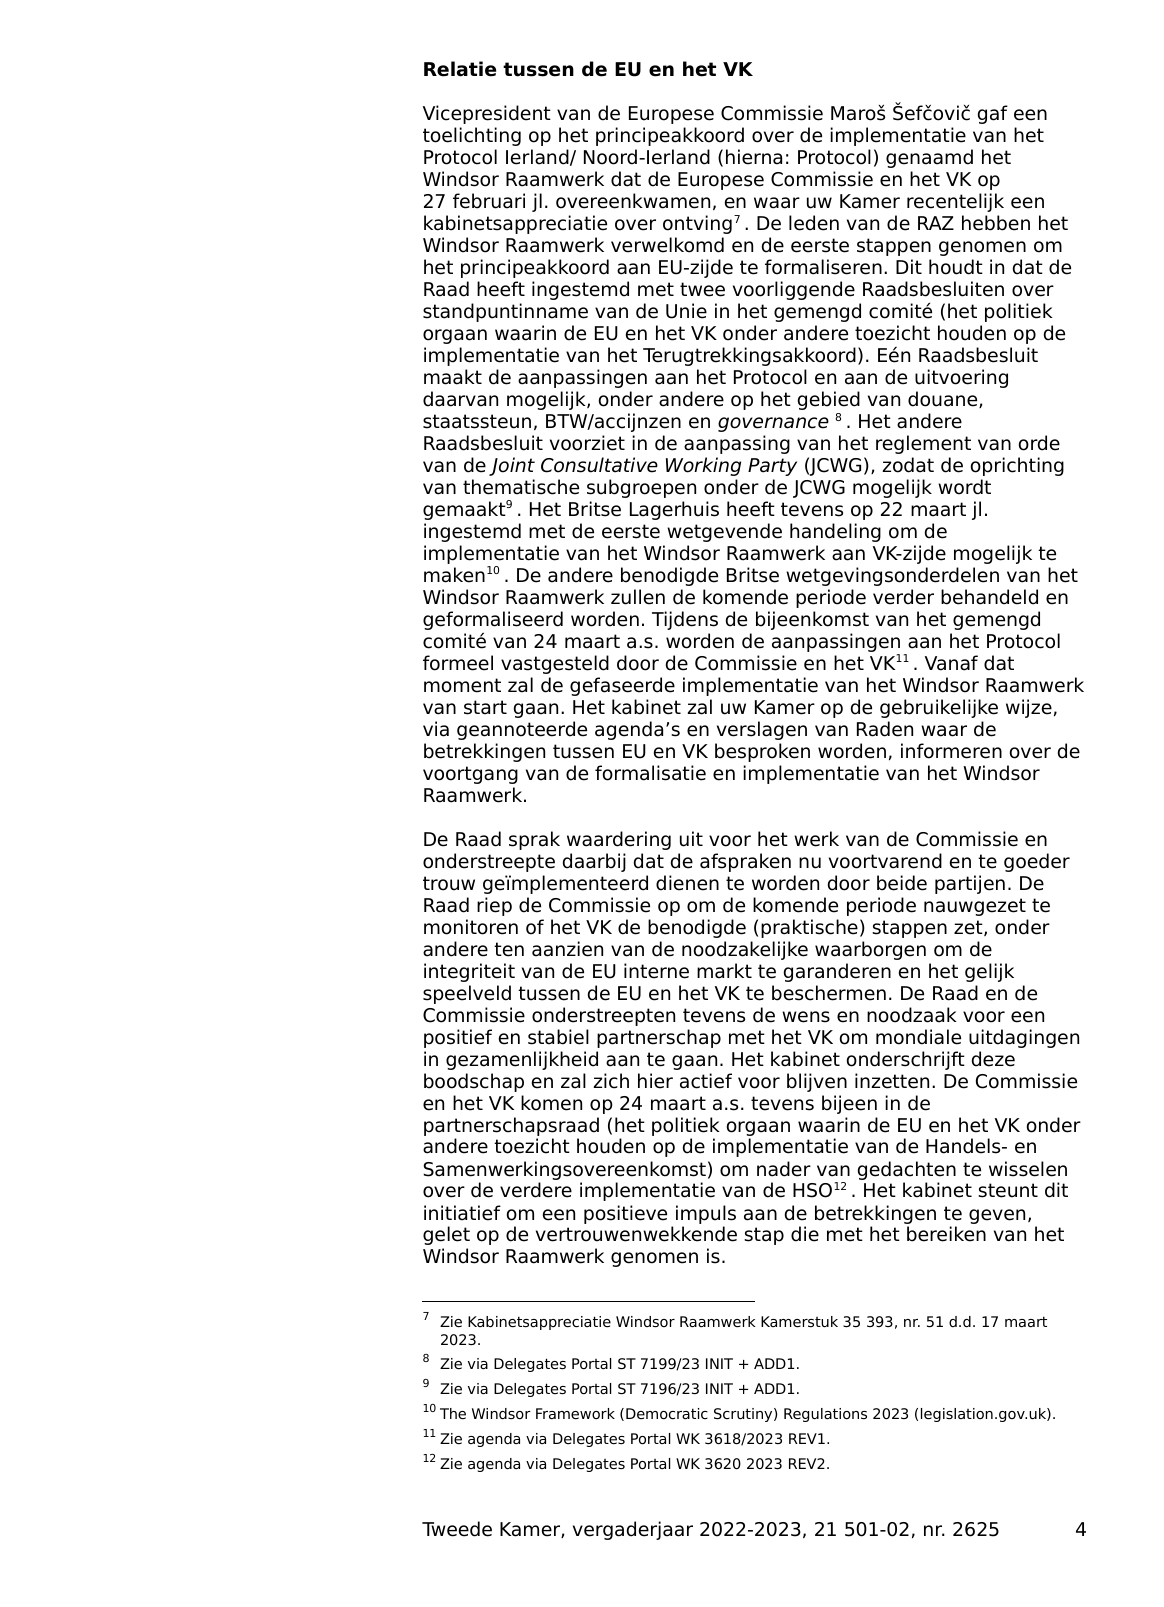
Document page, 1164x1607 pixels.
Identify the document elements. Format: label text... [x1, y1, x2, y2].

text Zie via Delegates Portal ST 7196/23 INIT + ADD1. [422, 1377, 1087, 1399]
text Zie agenda via Delegates Portal WK 3620 2023 REV2. [422, 1452, 1087, 1474]
text Zie via Delegates Portal ST 7199/23 INIT + ADD1. [422, 1352, 1087, 1374]
text De Raad sprak waardering uit voor het werk van de Commissie en onderstreepte daarbij dat de afspraken nu voortvarend en te goeder trouw geïmplementeerd dienen te worden door beide partijen. De Raad riep de Commissie op om de komende periode nauwgezet te monitoren of het VK de benodigde (praktische) stappen zet, onder andere ten aanzien van de noodzakelijke waarborgen om de integriteit van de EU interne markt te garanderen en het gelijk speelveld tussen de EU en het VK te beschermen. De Raad en de Commissie onderstreepten tevens de wens en noodzaak voor een positief en stabiel partnerschap met het VK om mondiale uitdagingen in gezamenlijkheid aan te gaan. Het kabinet onderschrijft deze boodschap en zal zich hier actief voor blijven inzetten. De Commissie en het VK komen op 24 maart a.s. tevens bijeen in de partnerschapsraad (het politiek orgaan waarin de EU en het VK onder andere toezicht houden op de implementatie van de Handels- en Samenwerkingsovereenkomst) om nader van gedachten te wisselen over de verdere implementatie van de HSO. Het kabinet steunt dit initiatief om een positieve impuls aan de betrekkingen te geven, gelet op de vertrouwenwekkende stap die met het bereiken van het Windsor Raamwerk genomen is. [422, 829, 1087, 1268]
text Zie Kabinetsappreciatie Windsor Raamwerk Kamerstuk 35 393, nr. 51 d.d. 17 maart 2023. [422, 1310, 1087, 1349]
subtitle Relatie tussen de EU en het VK [422, 59, 1087, 81]
text The Windsor Framework (Democratic Scrutiny) Regulations 2023 (legislation.gov.uk). [422, 1402, 1087, 1424]
text Vicepresident van de Europese Commissie Maroš Šefčovič gaf een toelichting op het principeakkoord over de implementatie van het Protocol Ierland/ Noord-Ierland (hierna: Protocol) genaamd het Windsor Raamwerk dat de Europese Commissie en het VK op 27 februari jl. overeenkwamen, en waar uw Kamer recentelijk een kabinetsappreciatie over ontving. De leden van de RAZ hebben het Windsor Raamwerk verwelkomd en de eerste stappen genomen om het principeakkoord aan EU-zijde te formaliseren. Dit houdt in dat de Raad heeft ingestemd met twee voorliggende Raadsbesluiten over standpuntinname van de Unie in het gemengd comité (het politiek orgaan waarin de EU en het VK onder andere toezicht houden op de implementatie van het Terugtrekkingsakkoord). Eén Raadsbesluit maakt de aanpassingen aan het Protocol en aan de uitvoering daarvan mogelijk, onder andere op het gebied van douane, staatssteun, BTW/accijnzen en governance . Het andere Raadsbesluit voorziet in de aanpassing van het reglement van orde van de Joint Consultative Working Party (JCWG), zodat de oprichting van thematische subgroepen onder de JCWG mogelijk wordt gemaakt. Het Britse Lagerhuis heeft tevens op 22 maart jl. ingestemd met de eerste wetgevende handeling om de implementatie van het Windsor Raamwerk aan VK-zijde mogelijk te maken. De andere benodigde Britse wetgevingsonderdelen van het Windsor Raamwerk zullen de komende periode verder behandeld en geformaliseerd worden. Tijdens de bijeenkomst van het gemengd comité van 24 maart a.s. worden de aanpassingen aan het Protocol formeel vastgesteld door de Commissie en het VK. Vanaf dat moment zal de gefaseerde implementatie van het Windsor Raamwerk van start gaan. Het kabinet zal uw Kamer op de gebruikelijke wijze, via geannoteerde agenda’s en verslagen van Raden waar de betrekkingen tussen EU en VK besproken worden, informeren over de voortgang van de formalisatie en implementatie van het Windsor Raamwerk. [422, 103, 1087, 807]
text Zie agenda via Delegates Portal WK 3618/2023 REV1. [422, 1427, 1087, 1449]
